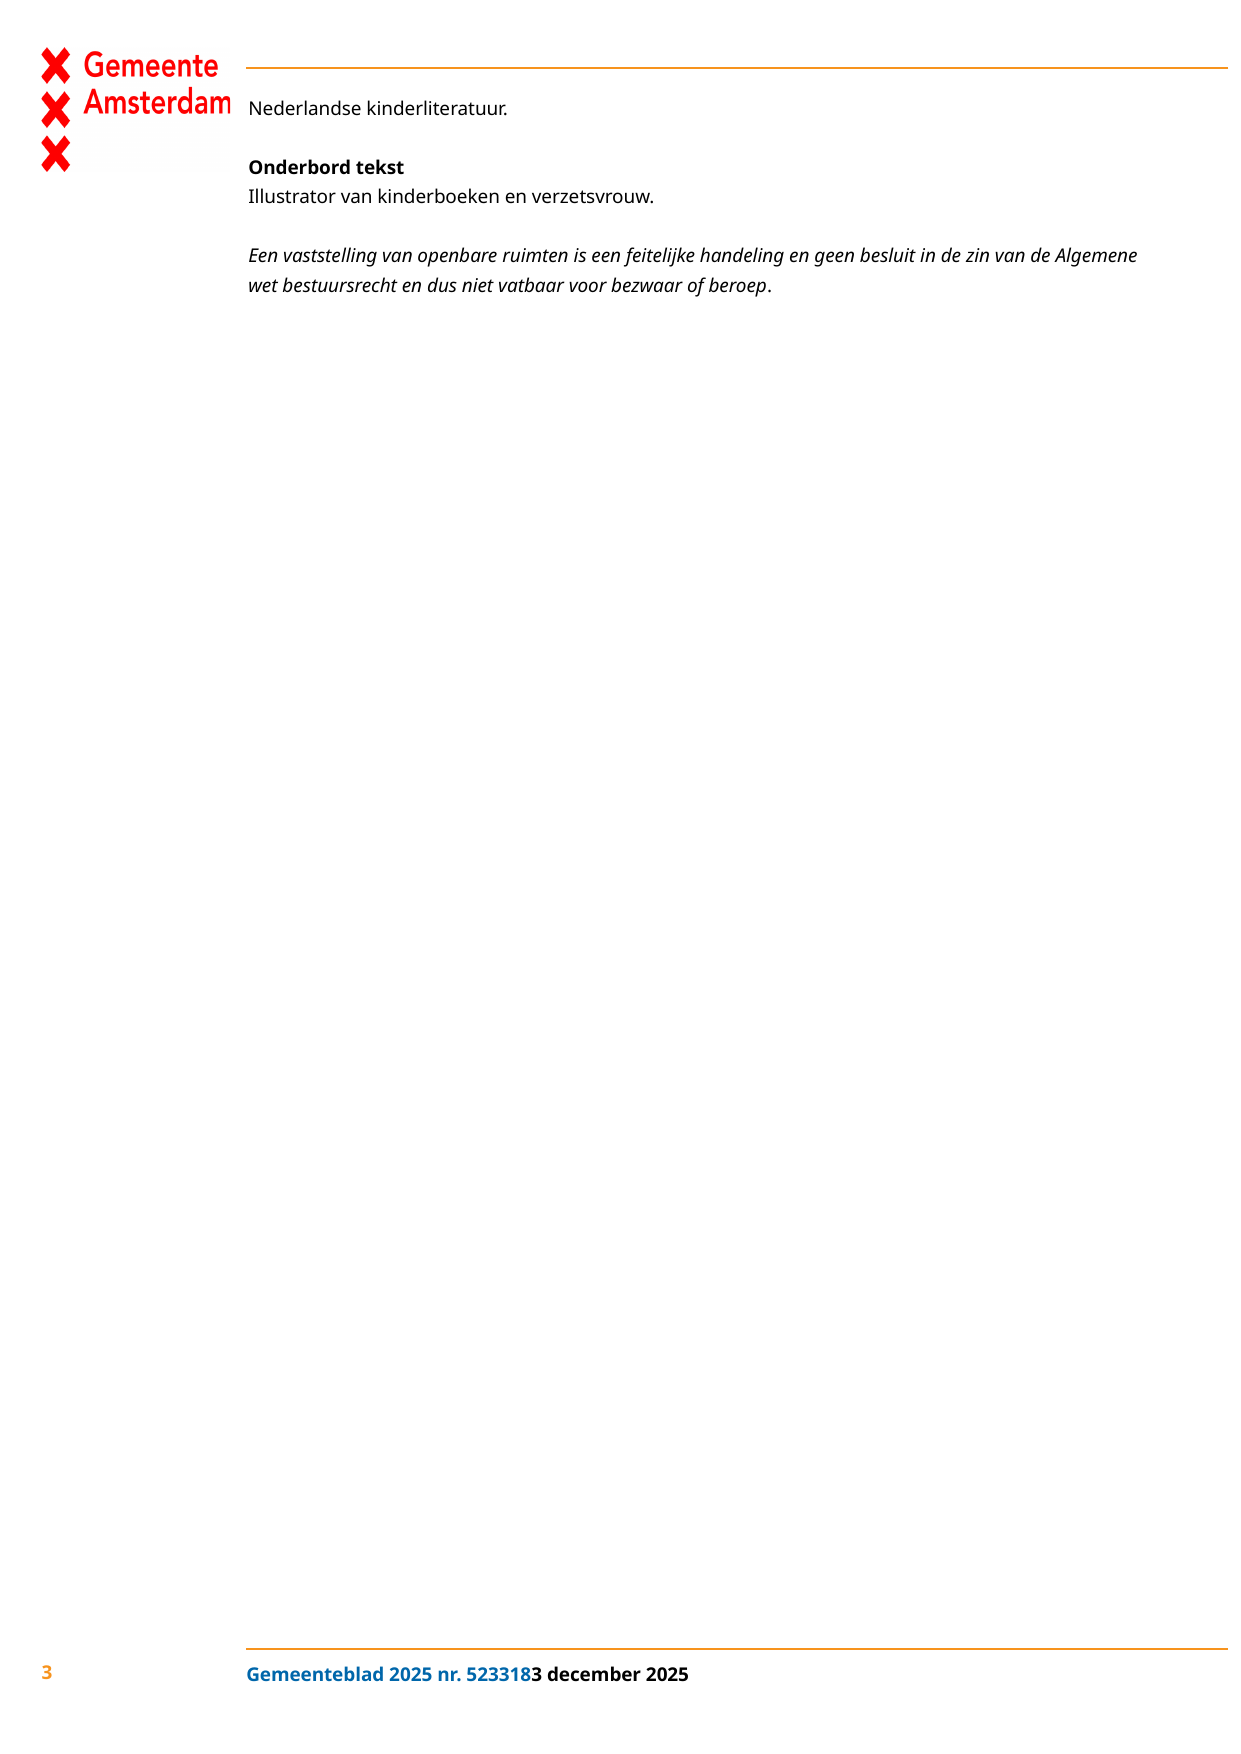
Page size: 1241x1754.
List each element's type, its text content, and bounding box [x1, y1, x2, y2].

picture [41, 47, 231, 172]
text Een vaststelling van openbare ruimten is een feitelijke handeling en geen besluit in de zin van de Algemene wet bestuursrecht en dus niet vatbaar voor bezwaar of beroep. [248, 243, 1152, 298]
text Illustrator van kinderboeken en verzetsvrouw. [248, 183, 1152, 209]
text Nederlandse kinderliteratuur. [248, 95, 1152, 121]
text Onderbord tekst [248, 154, 1152, 180]
